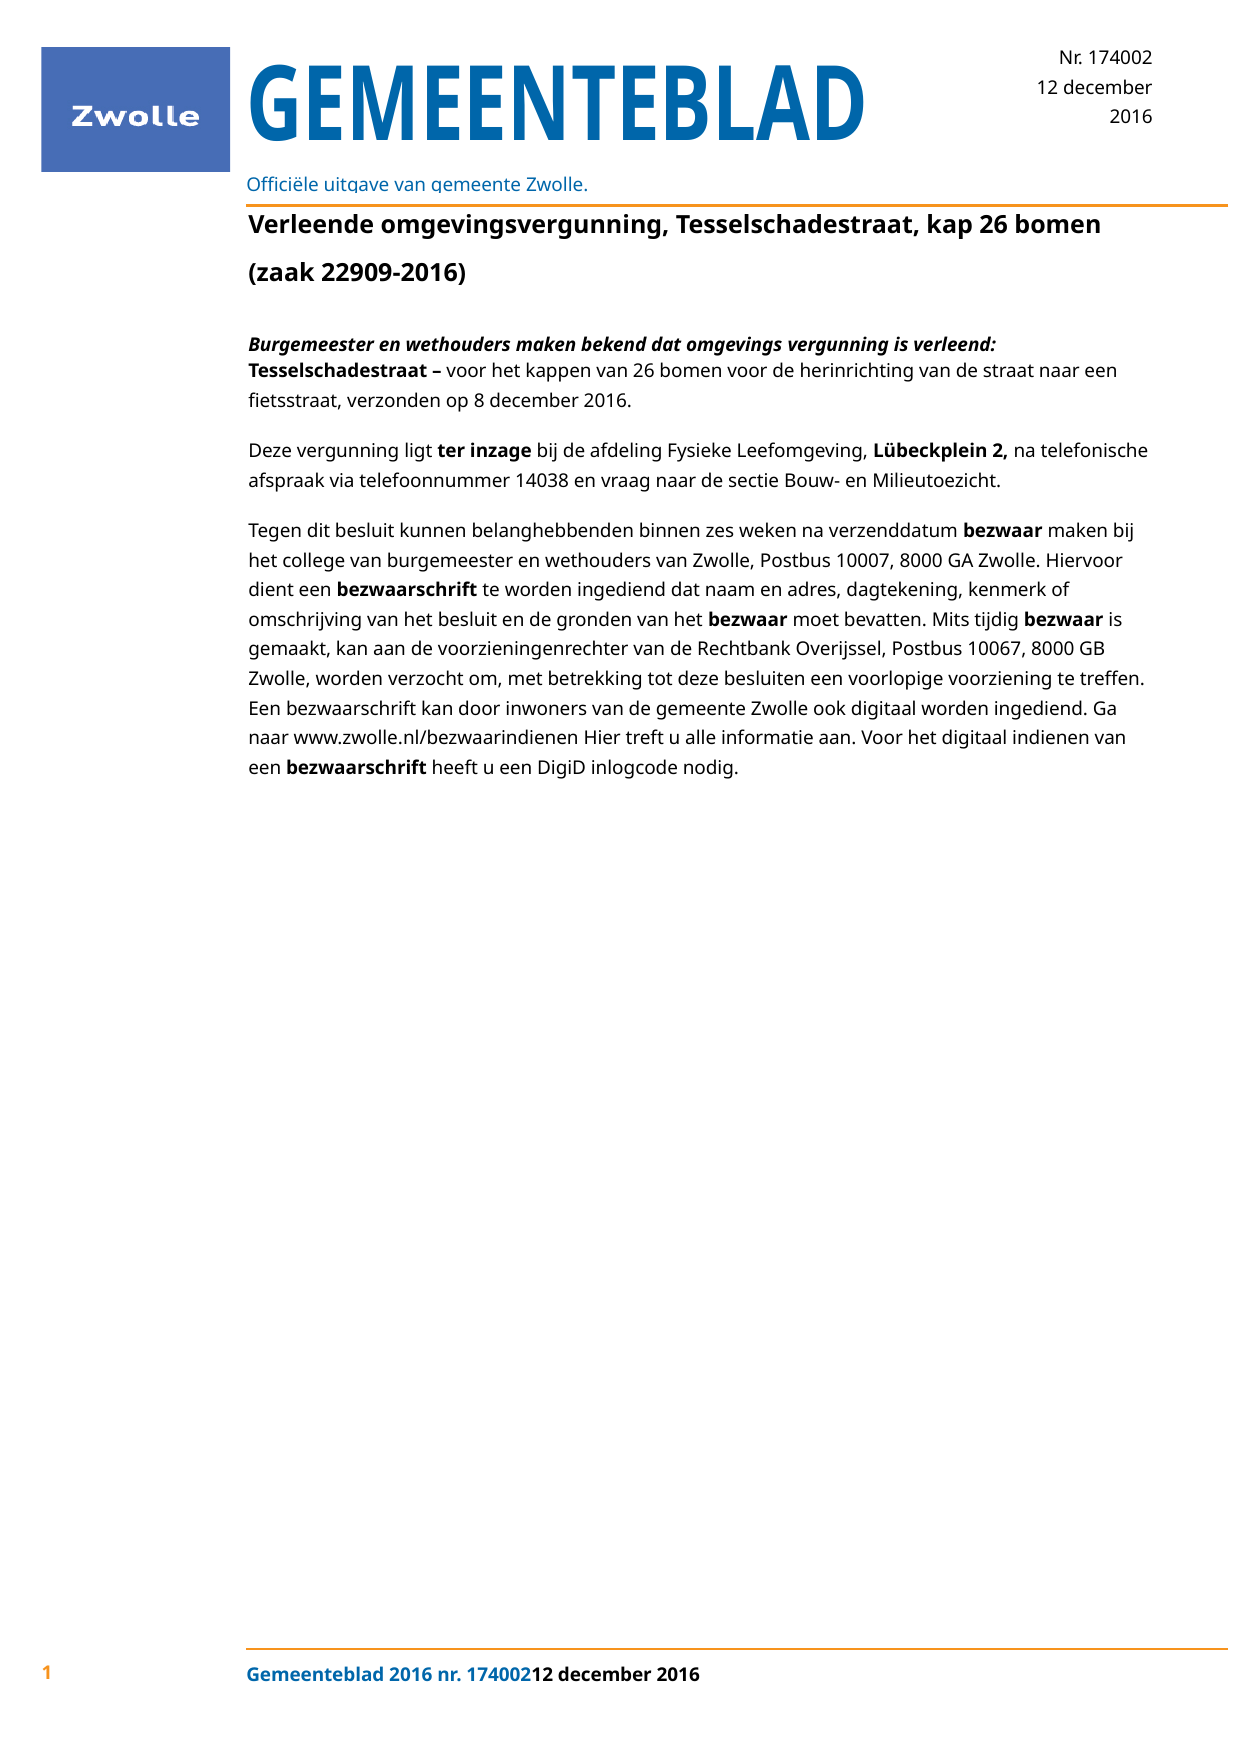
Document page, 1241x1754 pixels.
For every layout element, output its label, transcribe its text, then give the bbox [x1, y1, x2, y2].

text Deze vergunning ligt ter inzage bij de afdeling Fysieke Leefomgeving, Lübeckplein 2, na telefonische afspraak via telefoonnummer 14038 en vraag naar de sectie Bouw- en Milieutoezicht. [248, 437, 1152, 492]
picture [41, 47, 231, 172]
text Tesselschadestraat – voor het kappen van 26 bomen voor de herinrichting van de straat naar een fietsstraat, verzonden op 8 december 2016. [248, 357, 1152, 412]
text Verleende omgevingsvergunning, Tesselschadestraat, kap 26 bomen (zaak 22909-2016) [248, 207, 1152, 288]
text Tegen dit besluit kunnen belanghebbenden binnen zes weken na verzenddatum bezwaar maken bij het college van burgemeester en wethouders van Zwolle, Postbus 10007, 8000 GA Zwolle. Hiervoor dient een bezwaarschrift te worden ingediend dat naam en adres, dagtekening, kenmerk of omschrijving van het besluit en de gronden van het bezwaar moet bevatten. Mits tijdig bezwaar is gemaakt, kan aan de voorzieningenrechter van de Rechtbank Overijssel, Postbus 10067, 8000 GB Zwolle, worden verzocht om, met betrekking tot deze besluiten een voorlopige voorziening te treffen. Een bezwaarschrift kan door inwoners van de gemeente Zwolle ook digitaal worden ingediend. Ga naar www.zwolle.nl/bezwaarindienen Hier treft u alle informatie aan. Voor het digitaal indienen van een bezwaarschrift heeft u een DigiD inlogcode nodig. [248, 517, 1152, 779]
text Burgemeester en wethouders maken bekend dat omgevings vergunning is verleend: [248, 331, 1152, 357]
